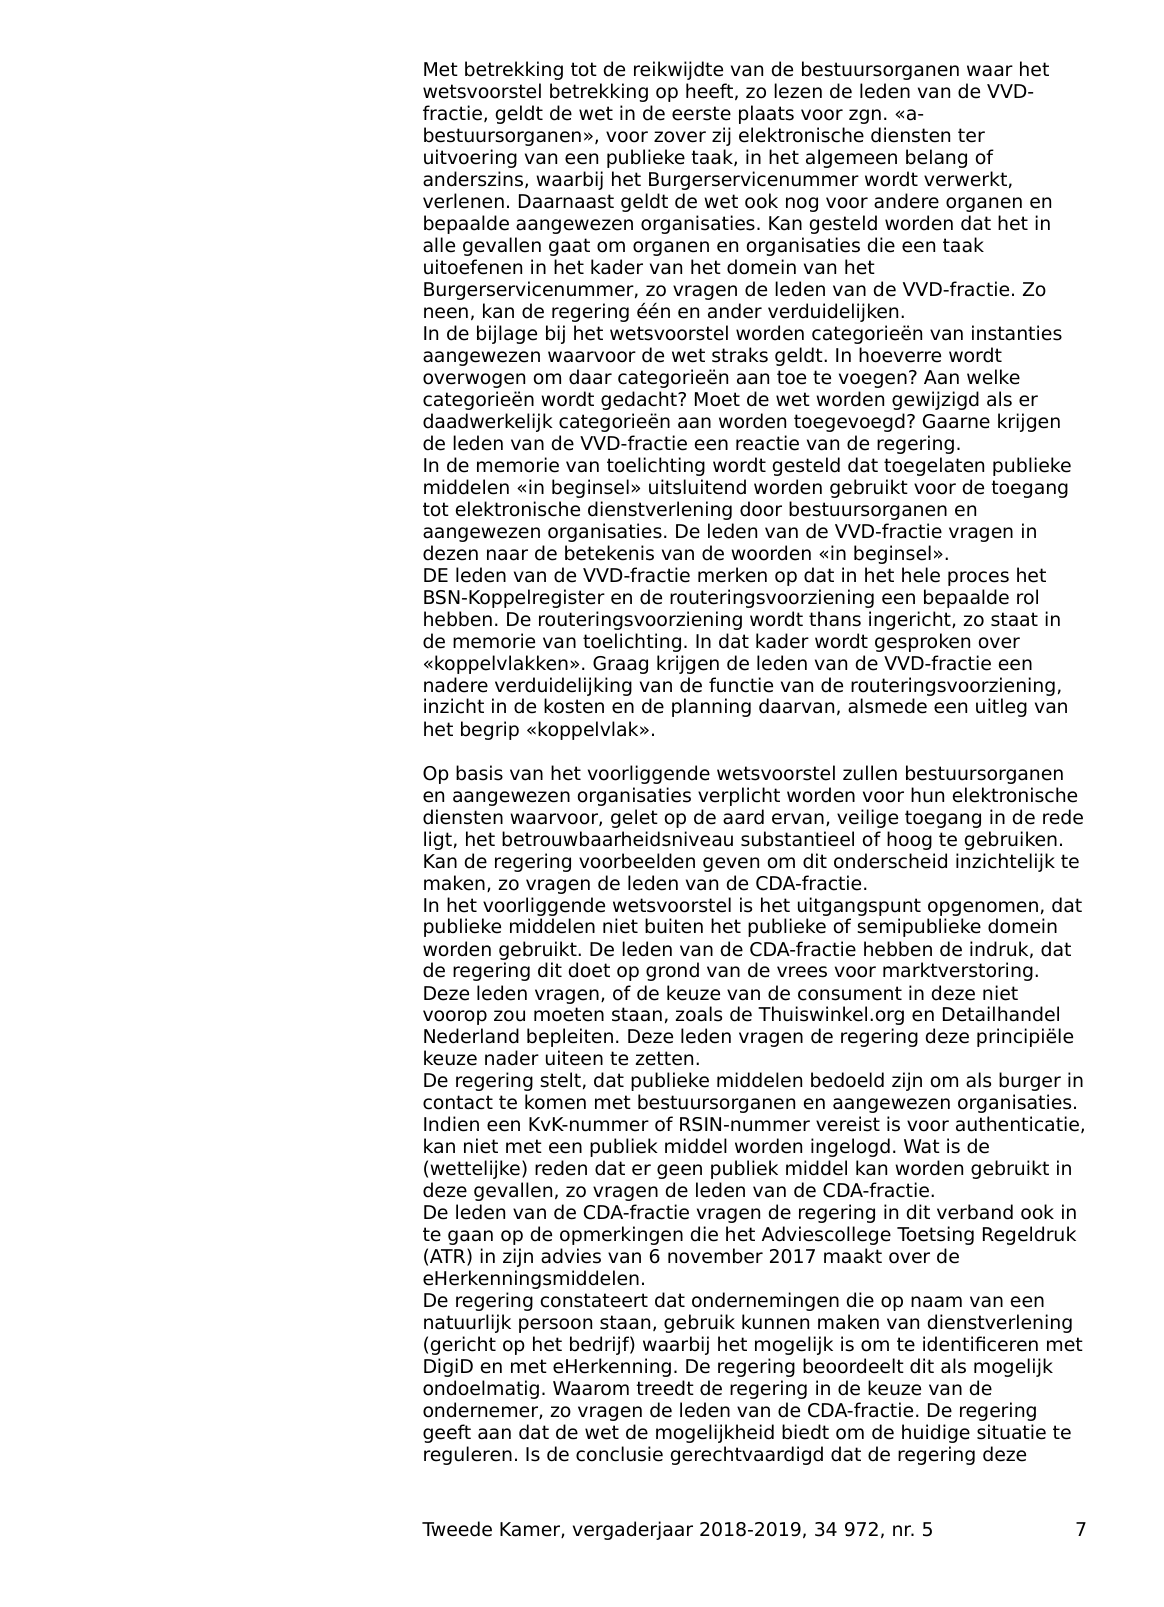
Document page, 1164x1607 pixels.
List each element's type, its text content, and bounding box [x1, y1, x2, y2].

text Op basis van het voorliggende wetsvoorstel zullen bestuursorganen en aangewezen organisaties verplicht worden voor hun elektronische diensten waarvoor, gelet op de aard ervan, veilige toegang in de rede ligt, het betrouwbaarheidsniveau substantieel of hoog te gebruiken. Kan de regering voorbeelden geven om dit onderscheid inzichtelijk te maken, zo vragen de leden van de CDA-fractie. [422, 763, 1087, 894]
text De leden van de CDA-fractie vragen de regering in dit verband ook in te gaan op de opmerkingen die het Adviescollege Toetsing Regeldruk (ATR) in zijn advies van 6 november 2017 maakt over de eHerkenningsmiddelen. [422, 1202, 1087, 1290]
text In de memorie van toelichting wordt gesteld dat toegelaten publieke middelen «in beginsel» uitsluitend worden gebruikt voor de toegang tot elektronische dienstverlening door bestuursorganen en aangewezen organisaties. De leden van de VVD-fractie vragen in dezen naar de betekenis van de woorden «in beginsel». [422, 455, 1087, 564]
text De regering stelt, dat publieke middelen bedoeld zijn om als burger in contact te komen met bestuursorganen en aangewezen organisaties. Indien een KvK-nummer of RSIN-nummer vereist is voor authenticatie, kan niet met een publiek middel worden ingelogd. Wat is de (wettelijke) reden dat er geen publiek middel kan worden gebruikt in deze gevallen, zo vragen de leden van de CDA-fractie. [422, 1070, 1087, 1202]
text De regering constateert dat ondernemingen die op naam van een natuurlijk persoon staan, gebruik kunnen maken van dienstverlening (gericht op het bedrijf) waarbij het mogelijk is om te identificeren met DigiD en met eHerkenning. De regering beoordeelt dit als mogelijk ondoelmatig. Waarom treedt de regering in de keuze van de ondernemer, zo vragen de leden van de CDA-fractie. De regering geeft aan dat de wet de mogelijkheid biedt om de huidige situatie te reguleren. Is de conclusie gerechtvaardigd dat de regering deze [422, 1290, 1087, 1466]
text In de bijlage bij het wetsvoorstel worden categorieën van instanties aangewezen waarvoor de wet straks geldt. In hoeverre wordt overwogen om daar categorieën aan toe te voegen? Aan welke categorieën wordt gedacht? Moet de wet worden gewijzigd als er daadwerkelijk categorieën aan worden toegevoegd? Gaarne krijgen de leden van de VVD-fractie een reactie van de regering. [422, 323, 1087, 455]
text DE leden van de VVD-fractie merken op dat in het hele proces het BSN-Koppelregister en de routeringsvoorziening een bepaalde rol hebben. De routeringsvoorziening wordt thans ingericht, zo staat in de memorie van toelichting. In dat kader wordt gesproken over «koppelvlakken». Graag krijgen de leden van de VVD-fractie een nadere verduidelijking van de functie van de routeringsvoorziening, inzicht in de kosten en de planning daarvan, alsmede een uitleg van het begrip «koppelvlak». [422, 564, 1087, 740]
text Met betrekking tot de reikwijdte van de bestuursorganen waar het wetsvoorstel betrekking op heeft, zo lezen de leden van de VVD-fractie, geldt de wet in de eerste plaats voor zgn. «a-bestuursorganen», voor zover zij elektronische diensten ter uitvoering van een publieke taak, in het algemeen belang of anderszins, waarbij het Burgerservicenummer wordt verwerkt, verlenen. Daarnaast geldt de wet ook nog voor andere organen en bepaalde aangewezen organisaties. Kan gesteld worden dat het in alle gevallen gaat om organen en organisaties die een taak uitoefenen in het kader van het domein van het Burgerservicenummer, zo vragen de leden van de VVD-fractie. Zo neen, kan de regering één en ander verduidelijken. [422, 59, 1087, 323]
text In het voorliggende wetsvoorstel is het uitgangspunt opgenomen, dat publieke middelen niet buiten het publieke of semipublieke domein worden gebruikt. De leden van de CDA-fractie hebben de indruk, dat de regering dit doet op grond van de vrees voor marktverstoring. Deze leden vragen, of de keuze van de consument in deze niet voorop zou moeten staan, zoals de Thuiswinkel.org en Detailhandel Nederland bepleiten. Deze leden vragen de regering deze principiële keuze nader uiteen te zetten. [422, 894, 1087, 1070]
